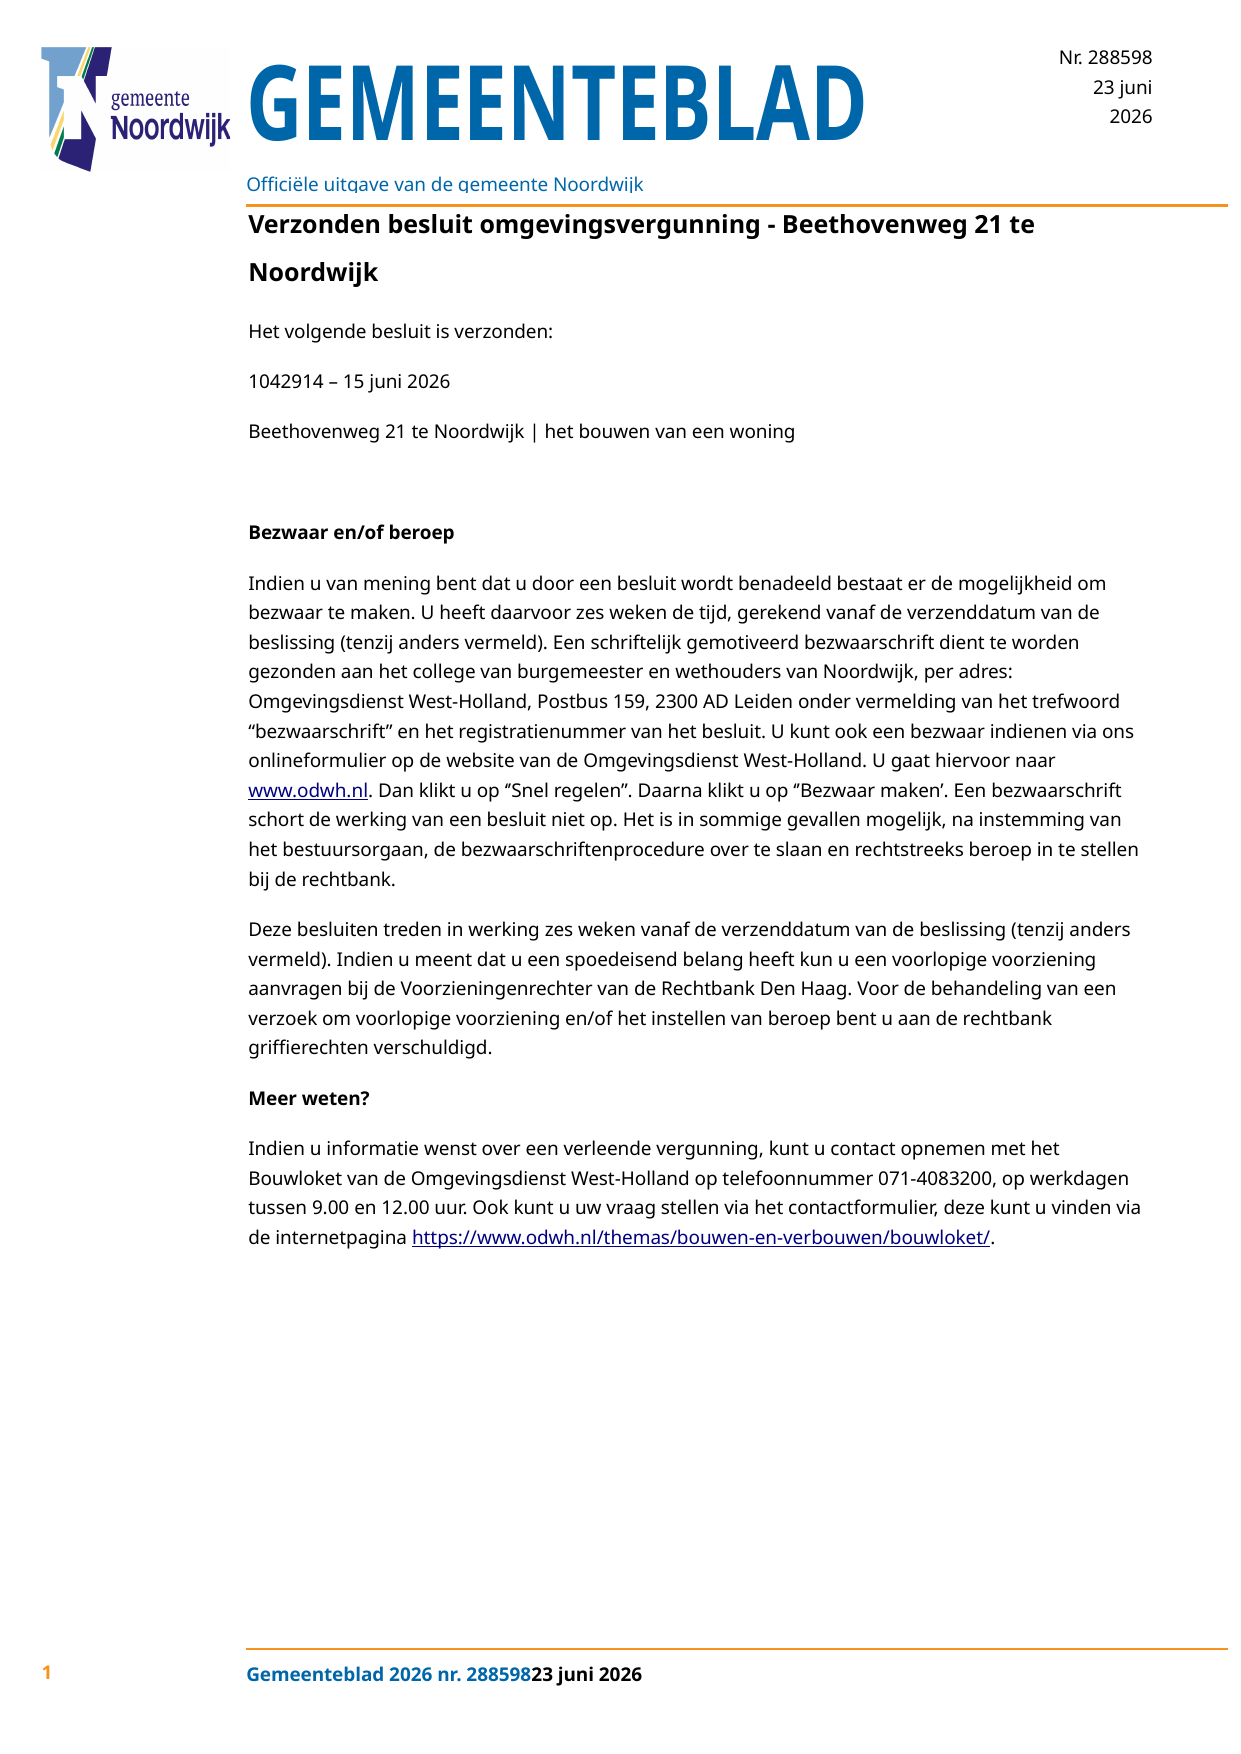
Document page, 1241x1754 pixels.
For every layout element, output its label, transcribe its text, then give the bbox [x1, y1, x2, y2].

text Beethovenweg 21 te Noordwijk | het bouwen van een woning [248, 419, 1152, 444]
text Bezwaar en/of beroep [248, 519, 1152, 545]
text Deze besluiten treden in werking zes weken vanaf de verzenddatum van de beslissing (tenzij anders vermeld). Indien u meent dat u een spoedeisend belang heeft kun u een voorlopige voorziening aanvragen bij de Voorzieningenrechter van de Rechtbank Den Haag. Voor de behandeling van een verzoek om voorlopige voorziening en/of het instellen van beroep bent u aan de rechtbank griffierechten verschuldigd. [248, 916, 1152, 1060]
text 1042914 – 15 juni 2026 [248, 368, 1152, 394]
text Indien u van mening bent dat u door een besluit wordt benadeeld bestaat er de mogelijkheid om bezwaar te maken. U heeft daarvoor zes weken de tijd, gerekend vanaf de verzenddatum van de beslissing (tenzij anders vermeld). Een schriftelijk gemotiveerd bezwaarschrift dient te worden gezonden aan het college van burgemeester en wethouders van Noordwijk, per adres: Omgevingsdienst West-Holland, Postbus 159, 2300 AD Leiden onder vermelding van het trefwoord “bezwaarschrift” en het registratienummer van het besluit. U kunt ook een bezwaar indienen via ons onlineformulier op de website van de Omgevingsdienst West-Holland. U gaat hiervoor naar www.odwh.nl. Dan klikt u op ‘’Snel regelen”. Daarna klikt u op ‘’Bezwaar maken’. Een bezwaarschrift schort de werking van een besluit niet op. Het is in sommige gevallen mogelijk, na instemming van het bestuursorgaan, de bezwaarschriftenprocedure over te slaan en rechtstreeks beroep in te stellen bij de rechtbank. [248, 570, 1152, 892]
text Het volgende besluit is verzonden: [248, 318, 1152, 344]
text Indien u informatie wenst over een verleende vergunning, kunt u contact opnemen met het Bouwloket van de Omgevingsdienst West-Holland op telefoonnummer 071-4083200, op werkdagen tussen 9.00 en 12.00 uur. Ook kunt u uw vraag stellen via het contactformulier, deze kunt u vinden via de internetpagina https://www.odwh.nl/themas/bouwen-en-verbouwen/bouwloket/. [248, 1135, 1152, 1250]
picture [41, 47, 231, 172]
text Verzonden besluit omgevingsvergunning - Beethovenweg 21 te Noordwijk [248, 207, 1152, 288]
text Meer weten? [248, 1085, 1152, 1111]
